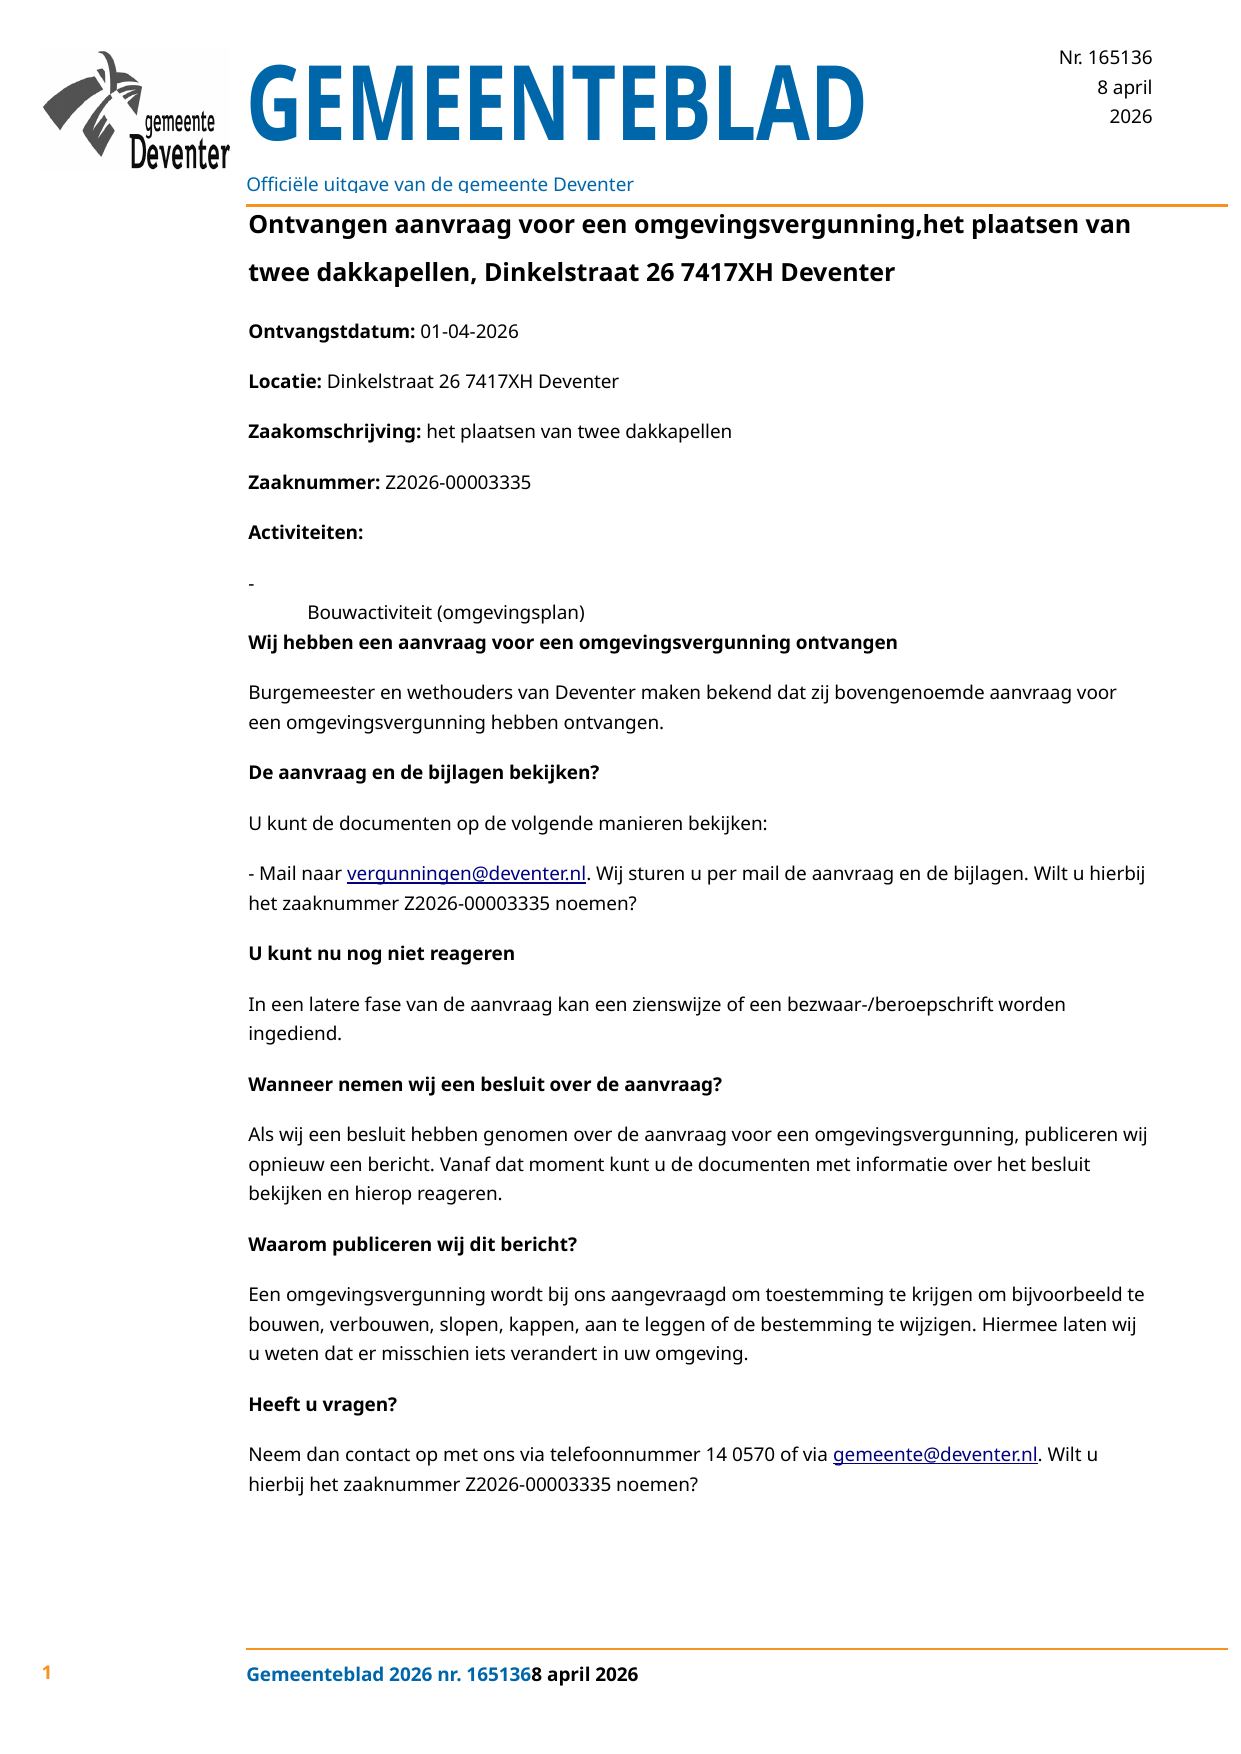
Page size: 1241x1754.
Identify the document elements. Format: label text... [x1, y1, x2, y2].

list Bouwactiviteit (omgevingsplan) [248, 599, 1152, 625]
text Wanneer nemen wij een besluit over de aanvraag? [248, 1071, 1152, 1097]
text De aanvraag en de bijlagen bekijken? [248, 759, 1152, 785]
text Zaakomschrijving: het plaatsen van twee dakkapellen [248, 419, 1152, 444]
text Heeft u vragen? [248, 1391, 1152, 1417]
text U kunt de documenten op de volgende manieren bekijken: [248, 810, 1152, 836]
text - Mail naar vergunningen@deventer.nl. Wij sturen u per mail de aanvraag en de bijlagen. Wilt u hierbij het zaaknummer Z2026-00003335 noemen? [248, 860, 1152, 916]
text Locatie: Dinkelstraat 26 7417XH Deventer [248, 368, 1152, 394]
text Activiteiten: [248, 519, 1152, 545]
text U kunt nu nog niet reageren [248, 940, 1152, 966]
text Neem dan contact op met ons via telefoonnummer 14 0570 of via gemeente@deventer.nl. Wilt u hierbij het zaaknummer Z2026-00003335 noemen? [248, 1441, 1152, 1497]
text Zaaknummer: Z2026-00003335 [248, 469, 1152, 495]
text Waarom publiceren wij dit bericht? [248, 1231, 1152, 1257]
text Ontvangen aanvraag voor een omgevingsvergunning,het plaatsen van twee dakkapellen, Dinkelstraat 26 7417XH Deventer [248, 207, 1152, 288]
text Wij hebben een aanvraag voor een omgevingsvergunning ontvangen [248, 629, 1152, 655]
text Ontvangstdatum: 01-04-2026 [248, 318, 1152, 344]
text Een omgevingsvergunning wordt bij ons aangevraagd om toestemming te krijgen om bijvoorbeeld te bouwen, verbouwen, slopen, kappen, aan te leggen of de bestemming te wijzigen. Hiermee laten wij u weten dat er misschien iets verandert in uw omgeving. [248, 1281, 1152, 1366]
text Burgemeester en wethouders van Deventer maken bekend dat zij bovengenoemde aanvraag voor een omgevingsvergunning hebben ontvangen. [248, 679, 1152, 735]
text Als wij een besluit hebben genomen over de aanvraag voor een omgevingsvergunning, publiceren wij opnieuw een bericht. Vanaf dat moment kunt u de documenten met informatie over het besluit bekijken en hierop reageren. [248, 1121, 1152, 1206]
picture [41, 47, 231, 172]
text In een latere fase van de aanvraag kan een zienswijze of een bezwaar-/beroepschrift worden ingediend. [248, 991, 1152, 1046]
